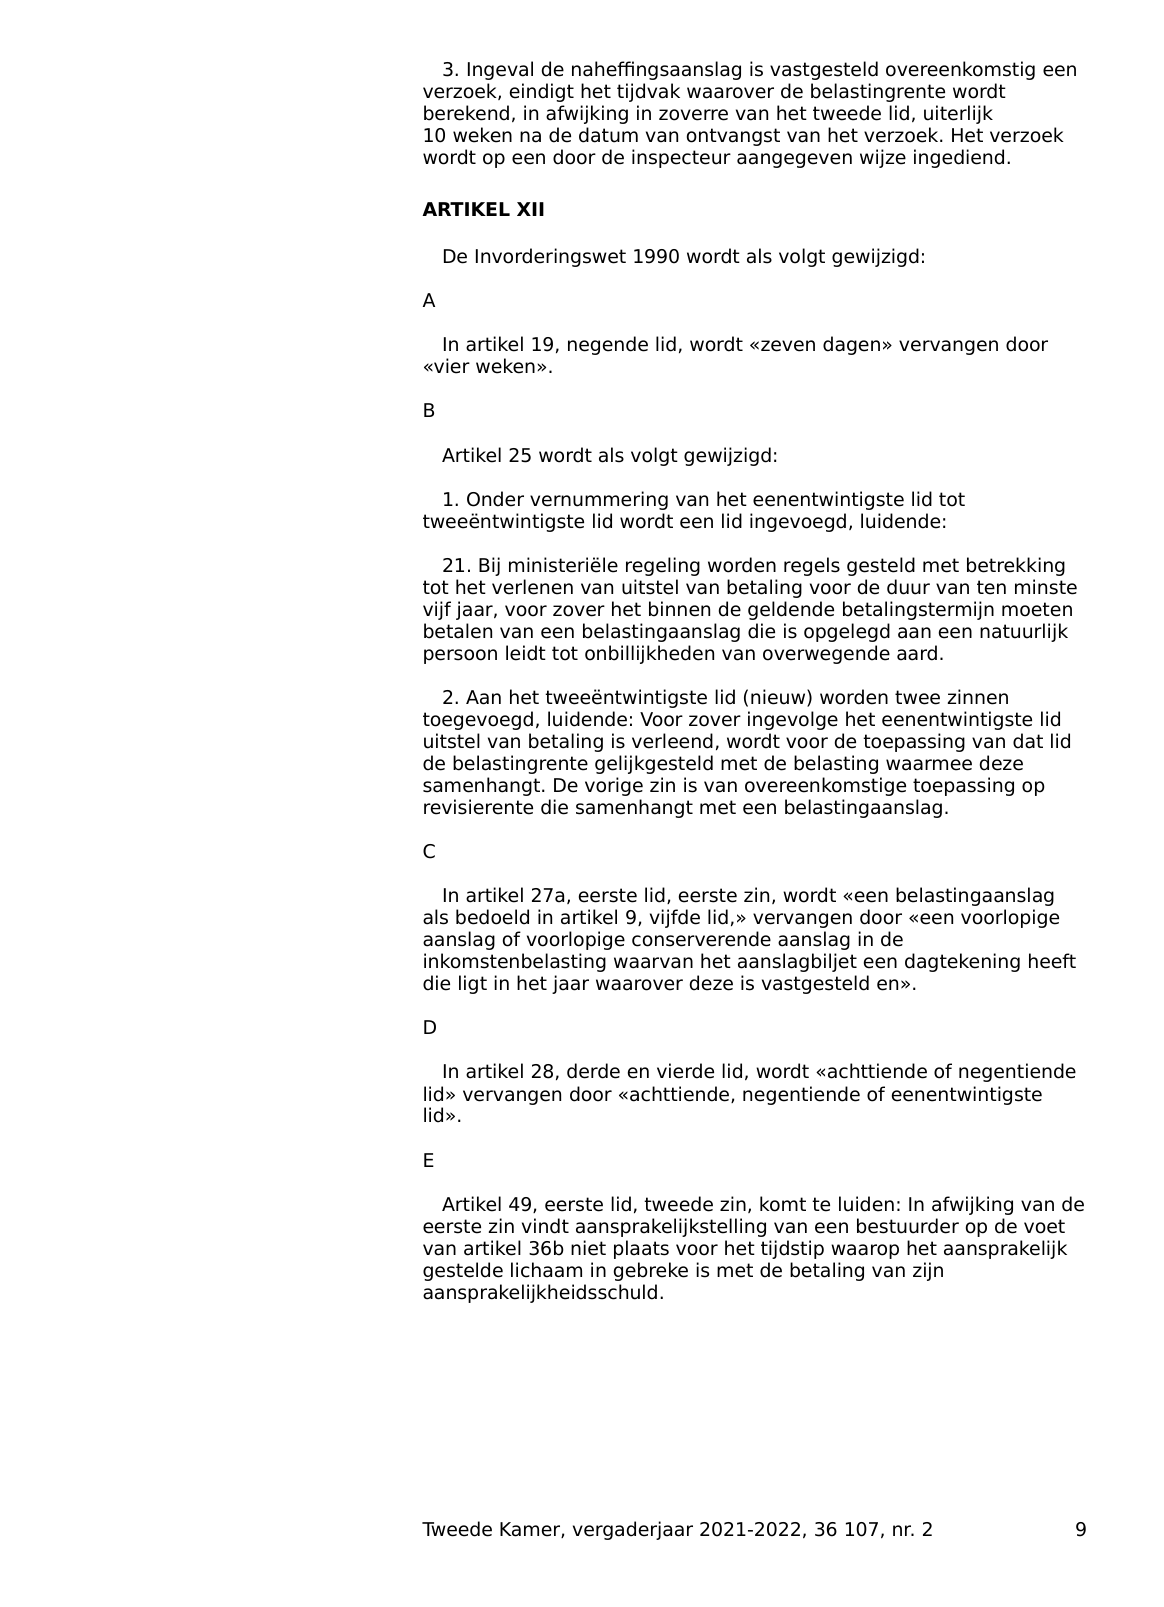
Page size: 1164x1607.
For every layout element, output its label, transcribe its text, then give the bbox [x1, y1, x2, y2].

text E [422, 1149, 1087, 1172]
text Artikel 49, eerste lid, tweede zin, komt te luiden: In afwijking van de eerste zin vindt aansprakelijkstelling van een bestuurder op de voet van artikel 36b niet plaats voor het tijdstip waarop het aansprakelijk gestelde lichaam in gebreke is met de betaling van zijn aansprakelijkheidsschuld. [422, 1194, 1087, 1304]
text B [422, 400, 1087, 422]
text 3. Ingeval de naheffingsaanslag is vastgesteld overeenkomstig een verzoek, eindigt het tijdvak waarover de belastingrente wordt berekend, in afwijking in zoverre van het tweede lid, uiterlijk 10 weken na de datum van ontvangst van het verzoek. Het verzoek wordt op een door de inspecteur aangegeven wijze ingediend. [422, 59, 1087, 169]
text 21. Bij ministeriële regeling worden regels gesteld met betrekking tot het verlenen van uitstel van betaling voor de duur van ten minste vijf jaar, voor zover het binnen de geldende betalingstermijn moeten betalen van een belastingaanslag die is opgelegd aan een natuurlijk persoon leidt tot onbillijkheden van overwegende aard. [422, 555, 1087, 665]
text In artikel 19, negende lid, wordt «zeven dagen» vervangen door «vier weken». [422, 334, 1087, 378]
text 2. Aan het tweeëntwintigste lid (nieuw) worden twee zinnen toegevoegd, luidende: Voor zover ingevolge het eenentwintigste lid uitstel van betaling is verleend, wordt voor de toepassing van dat lid de belastingrente gelijkgesteld met de belasting waarmee deze samenhangt. De vorige zin is van overeenkomstige toepassing op revisierente die samenhangt met een belastingaanslag. [422, 687, 1087, 819]
subtitle ARTIKEL XII [422, 199, 1087, 221]
text In artikel 27a, eerste lid, eerste zin, wordt «een belastingaanslag als bedoeld in artikel 9, vijfde lid,» vervangen door «een voorlopige aanslag of voorlopige conserverende aanslag in de inkomstenbelasting waarvan het aanslagbiljet een dagtekening heeft die ligt in het jaar waarover deze is vastgesteld en». [422, 885, 1087, 995]
text De Invorderingswet 1990 wordt als volgt gewijzigd: [422, 246, 1087, 268]
text In artikel 28, derde en vierde lid, wordt «achttiende of negentiende lid» vervangen door «achttiende, negentiende of eenentwintigste lid». [422, 1061, 1087, 1127]
text 1. Onder vernummering van het eenentwintigste lid tot tweeëntwintigste lid wordt een lid ingevoegd, luidende: [422, 489, 1087, 533]
text C [422, 841, 1087, 863]
text Artikel 25 wordt als volgt gewijzigd: [422, 444, 1087, 467]
text A [422, 290, 1087, 312]
text D [422, 1017, 1087, 1039]
